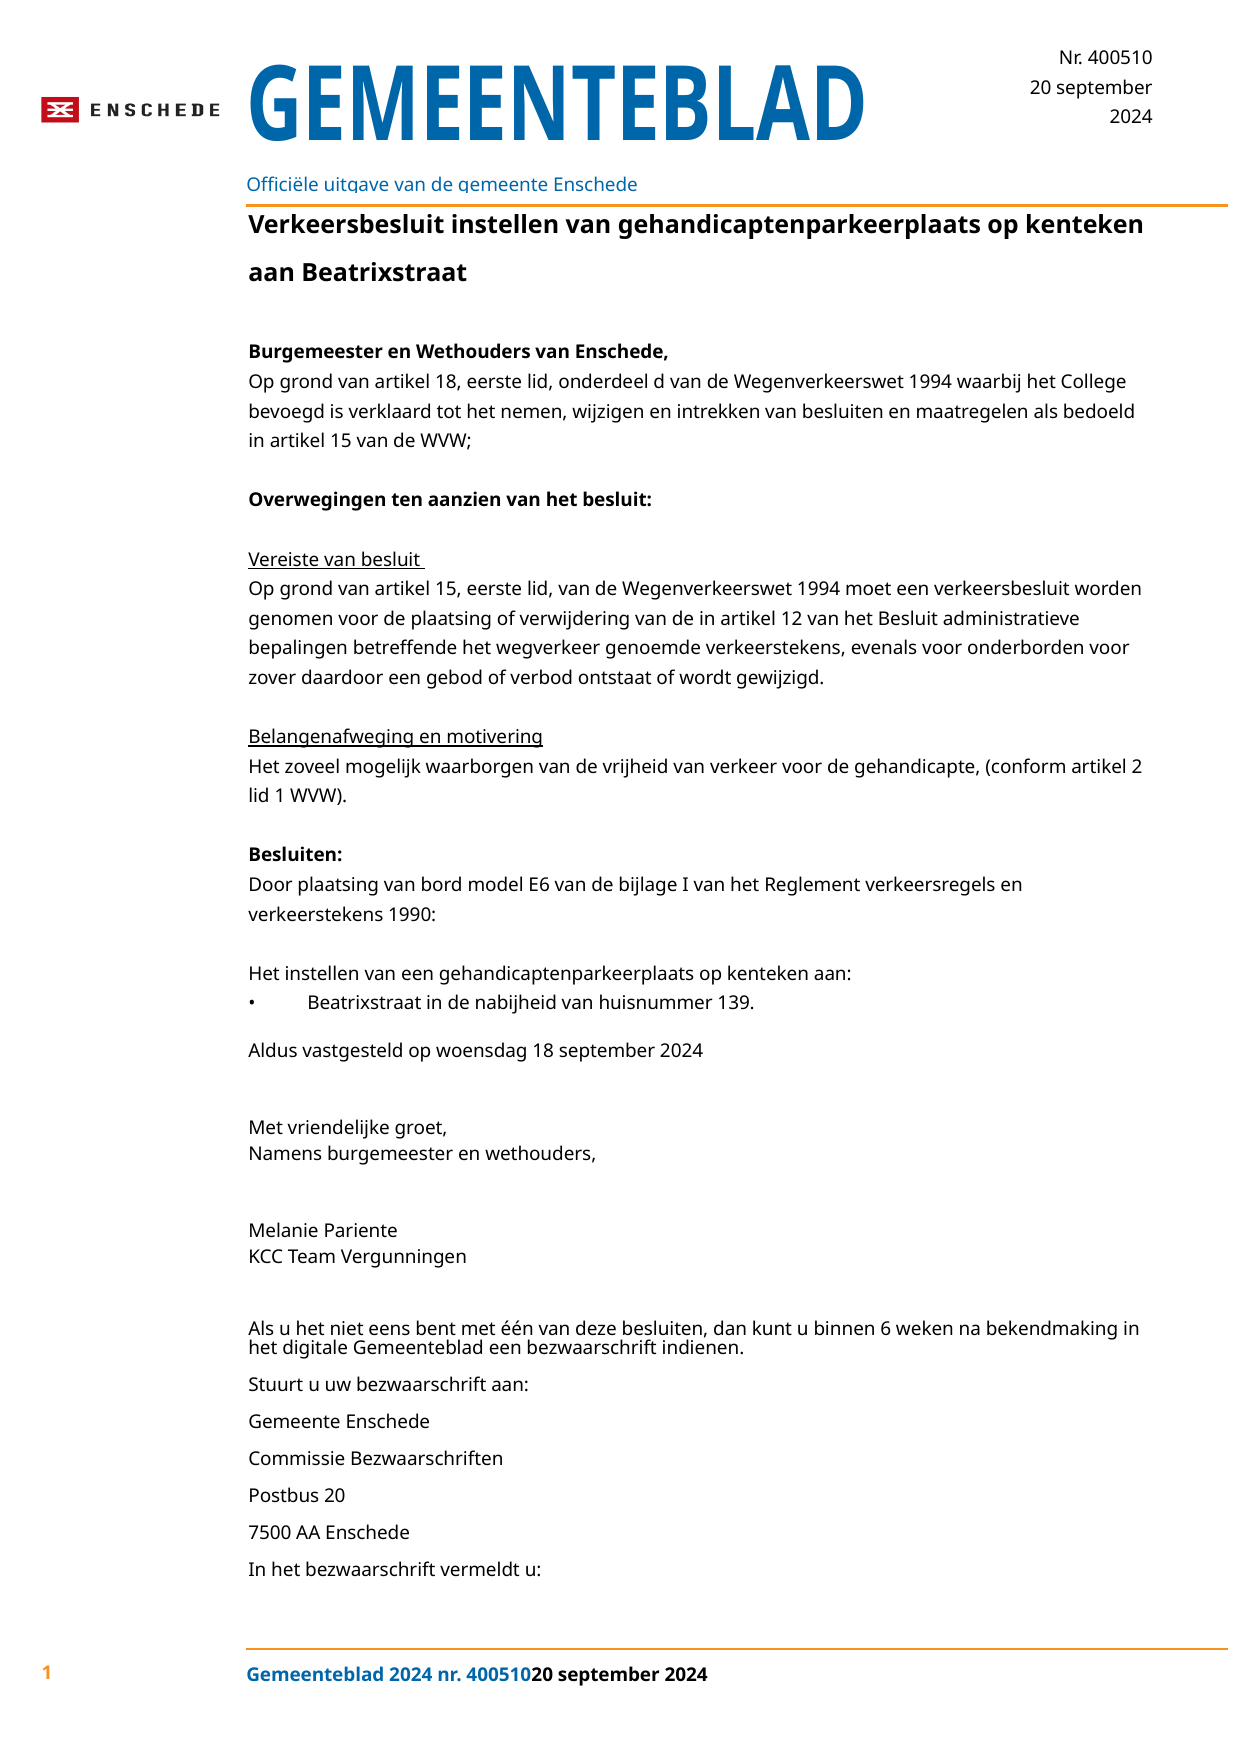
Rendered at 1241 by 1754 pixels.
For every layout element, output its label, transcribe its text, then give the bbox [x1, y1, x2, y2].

text Belangenafweging en motivering [248, 723, 1152, 749]
text Door plaatsing van bord model E6 van de bijlage I van het Reglement verkeersregels en verkeerstekens 1990: [248, 871, 1152, 926]
text Postbus 20 [248, 1487, 1152, 1506]
text Commissie Bezwaarschriften [248, 1450, 1152, 1469]
text Stuurt u uw bezwaarschrift aan: [248, 1376, 1152, 1395]
list Beatrixstraat in de nabijheid van huisnummer 139. [248, 989, 1152, 1015]
text Melanie Pariente [248, 1217, 1152, 1243]
text Namens burgemeester en wethouders, [248, 1140, 1152, 1166]
text Overwegingen ten aanzien van het besluit: [248, 487, 1152, 512]
text Burgemeester en Wethouders van Enschede, [248, 339, 1152, 364]
text Verkeersbesluit instellen van gehandicaptenparkeerplaats op kenteken aan Beatrixstraat [248, 207, 1152, 288]
text Als u het niet eens bent met één van deze besluiten, dan kunt u binnen 6 weken na bekendmaking in het digitale Gemeenteblad een bezwaarschrift indienen. [248, 1319, 1152, 1358]
picture [41, 47, 231, 172]
text KCC Team Vergunningen [248, 1243, 1152, 1269]
text 7500 AA Enschede [248, 1524, 1152, 1543]
text In het bezwaarschrift vermeldt u: [248, 1561, 1152, 1580]
text Besluiten: [248, 842, 1152, 867]
text Het zoveel mogelijk waarborgen van de vrijheid van verkeer voor de gehandicapte, (conform artikel 2 lid 1 WVW). [248, 753, 1152, 808]
text Vereiste van besluit [248, 546, 1152, 571]
text Het instellen van een gehandicaptenparkeerplaats op kenteken aan: [248, 960, 1152, 986]
text Met vriendelijke groet, [248, 1114, 1152, 1140]
text Aldus vastgesteld op woensdag 18 september 2024 [248, 1037, 1152, 1063]
text Op grond van artikel 15, eerste lid, van de Wegenverkeerswet 1994 moet een verkeersbesluit worden genomen voor de plaatsing of verwijdering van de in artikel 12 van het Besluit administratieve bepalingen betreffende het wegverkeer genoemde verkeerstekens, evenals voor onderborden voor zover daardoor een gebod of verbod ontstaat of wordt gewijzigd. [248, 575, 1152, 690]
text Gemeente Enschede [248, 1413, 1152, 1432]
text Op grond van artikel 18, eerste lid, onderdeel d van de Wegenverkeerswet 1994 waarbij het College bevoegd is verklaard tot het nemen, wijzigen en intrekken van besluiten en maatregelen als bedoeld in artikel 15 van de WVW; [248, 368, 1152, 453]
